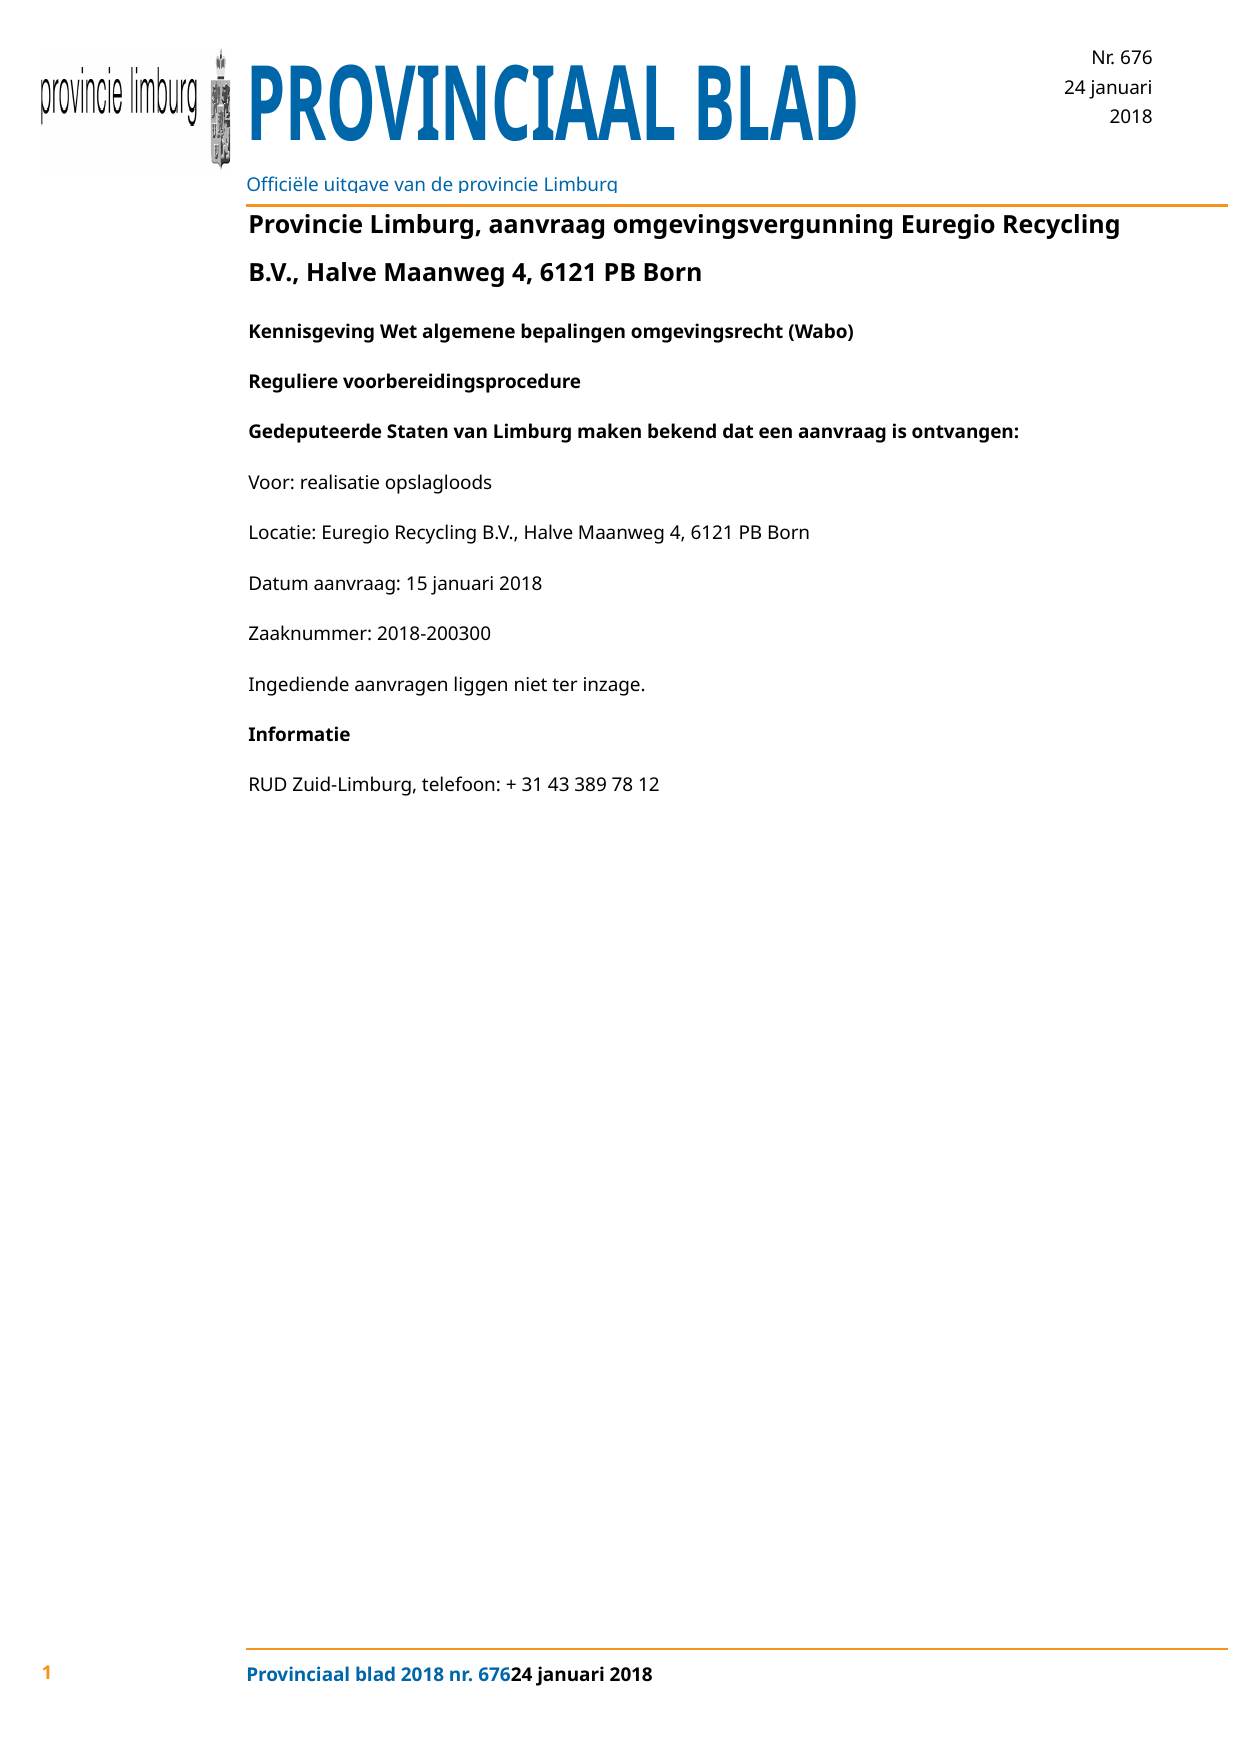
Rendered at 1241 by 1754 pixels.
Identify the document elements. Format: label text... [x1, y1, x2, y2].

text Locatie: Euregio Recycling B.V., Halve Maanweg 4, 6121 PB Born [248, 519, 1152, 545]
text Kennisgeving Wet algemene bepalingen omgevingsrecht (Wabo) [248, 318, 1152, 344]
text Ingediende aanvragen liggen niet ter inzage. [248, 671, 1152, 697]
text Voor: realisatie opslagloods [248, 469, 1152, 495]
text Reguliere voorbereidingsprocedure [248, 368, 1152, 394]
text Informatie [248, 721, 1152, 747]
text Gedeputeerde Staten van Limburg maken bekend dat een aanvraag is ontvangen: [248, 419, 1152, 444]
text Datum aanvraag: 15 januari 2018 [248, 570, 1152, 596]
picture [41, 47, 231, 172]
text Zaaknummer: 2018-200300 [248, 620, 1152, 646]
text Provincie Limburg, aanvraag omgevingsvergunning Euregio Recycling B.V., Halve Maanweg 4, 6121 PB Born [248, 207, 1152, 288]
text RUD Zuid-Limburg, telefoon: + 31 43 389 78 12 [248, 772, 1152, 797]
